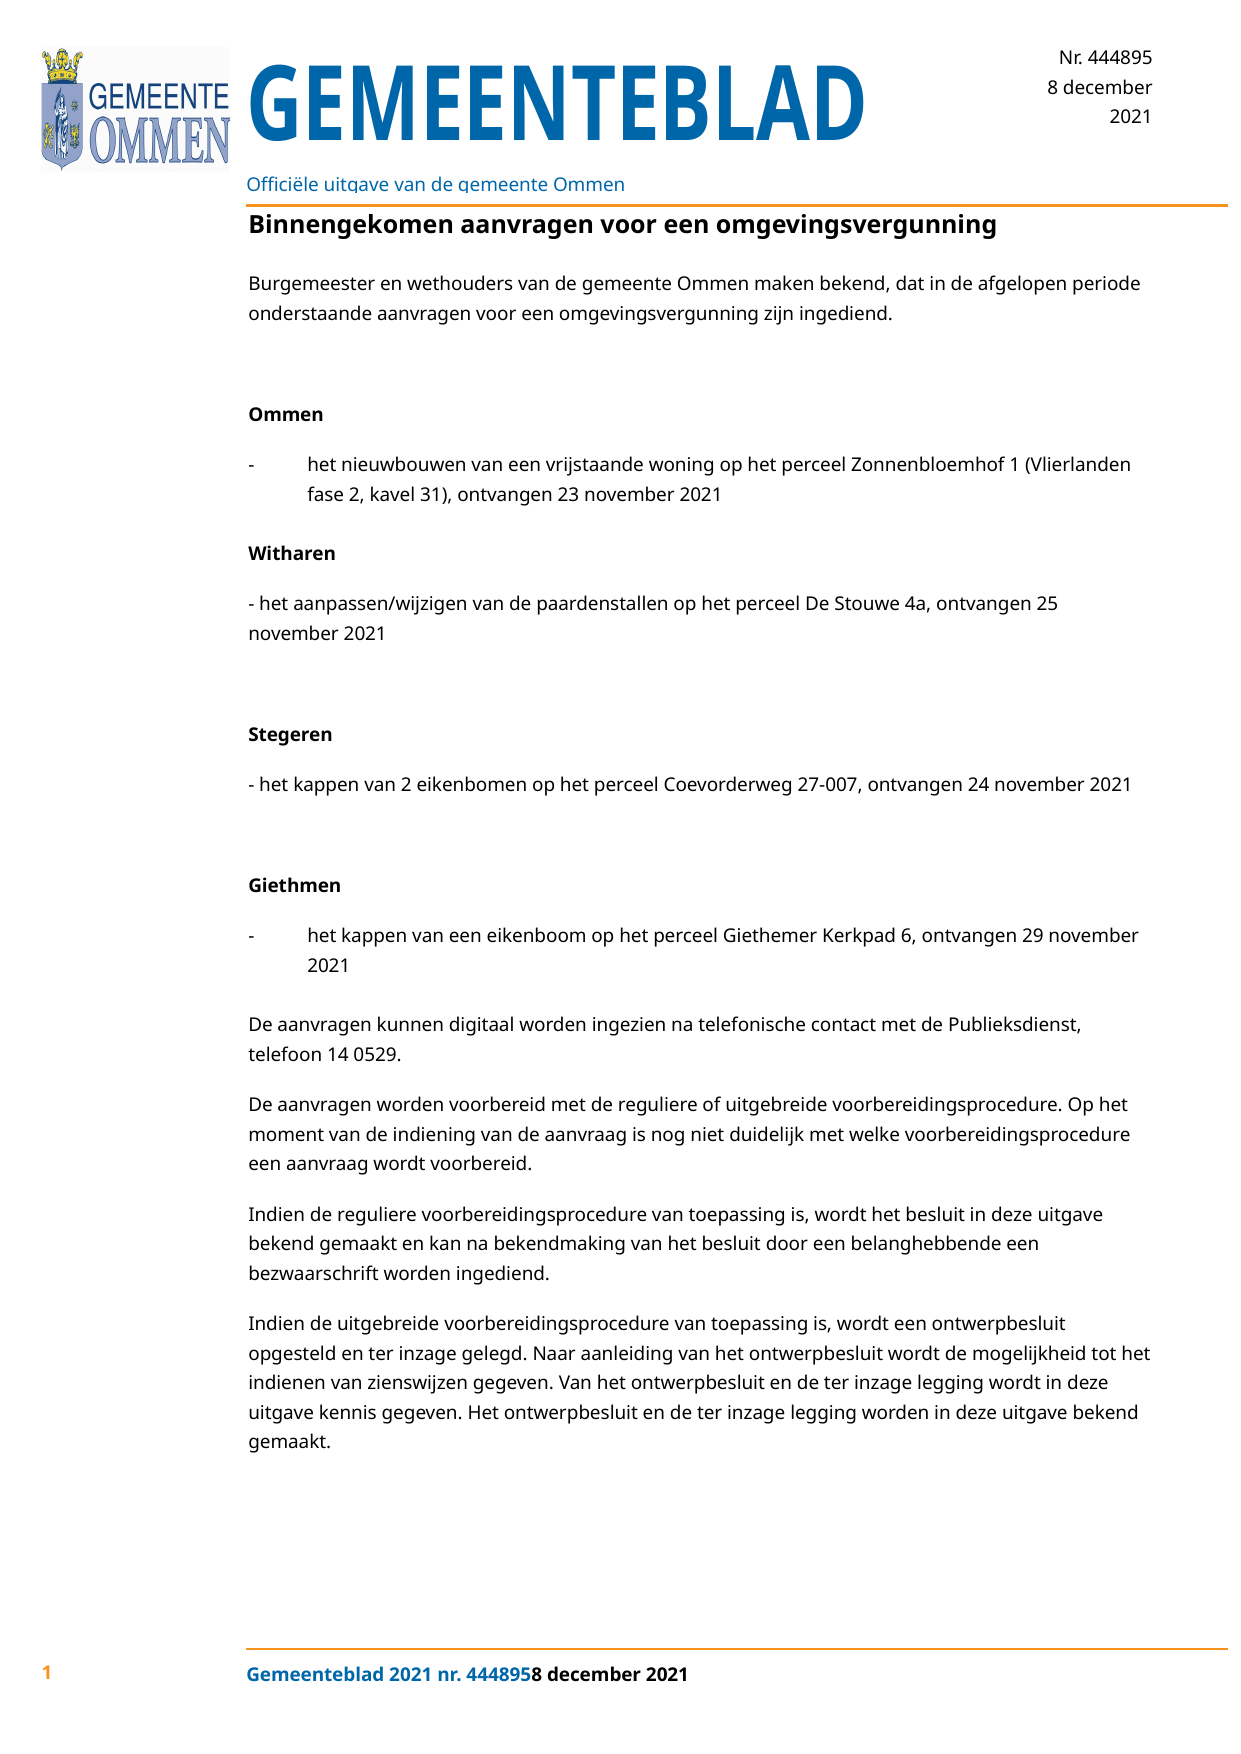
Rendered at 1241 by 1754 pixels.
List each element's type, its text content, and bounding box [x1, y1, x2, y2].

text Giethmen [248, 872, 1152, 898]
text Binnengekomen aanvragen voor een omgevingsvergunning [248, 207, 1152, 241]
text - het aanpassen/wijzigen van de paardenstallen op het perceel De Stouwe 4a, ontvangen 25 november 2021 [248, 590, 1152, 646]
text Witharen [248, 540, 1152, 566]
picture [41, 47, 231, 172]
text Indien de reguliere voorbereidingsprocedure van toepassing is, wordt het besluit in deze uitgave bekend gemaakt en kan na bekendmaking van het besluit door een belanghebbende een bezwaarschrift worden ingediend. [248, 1201, 1152, 1286]
text - het kappen van 2 eikenbomen op het perceel Coevorderweg 27-007, ontvangen 24 november 2021 [248, 771, 1152, 797]
text Burgemeester en wethouders van de gemeente Ommen maken bekend, dat in de afgelopen periode onderstaande aanvragen voor een omgevingsvergunning zijn ingediend. [248, 270, 1152, 326]
list het kappen van een eikenboom op het perceel Giethemer Kerkpad 6, ontvangen 29 november 2021 [248, 922, 1152, 978]
list het nieuwbouwen van een vrijstaande woning op het perceel Zonnenbloemhof 1 (Vlierlanden fase 2, kavel 31), ontvangen 23 november 2021 [248, 451, 1152, 506]
text Indien de uitgebreide voorbereidingsprocedure van toepassing is, wordt een ontwerpbesluit opgesteld en ter inzage gelegd. Naar aanleiding van het ontwerpbesluit wordt de mogelijkheid tot het indienen van zienswijzen gegeven. Van het ontwerpbesluit en de ter inzage legging wordt in deze uitgave kennis gegeven. Het ontwerpbesluit en de ter inzage legging worden in deze uitgave bekend gemaakt. [248, 1310, 1152, 1454]
text De aanvragen worden voorbereid met de reguliere of uitgebreide voorbereidingsprocedure. Op het moment van de indiening van de aanvraag is nog niet duidelijk met welke voorbereidingsprocedure een aanvraag wordt voorbereid. [248, 1091, 1152, 1176]
text Ommen [248, 401, 1152, 426]
text Stegeren [248, 721, 1152, 746]
text De aanvragen kunnen digitaal worden ingezien na telefonische contact met de Publieksdienst, telefoon 14 0529. [248, 1011, 1152, 1066]
